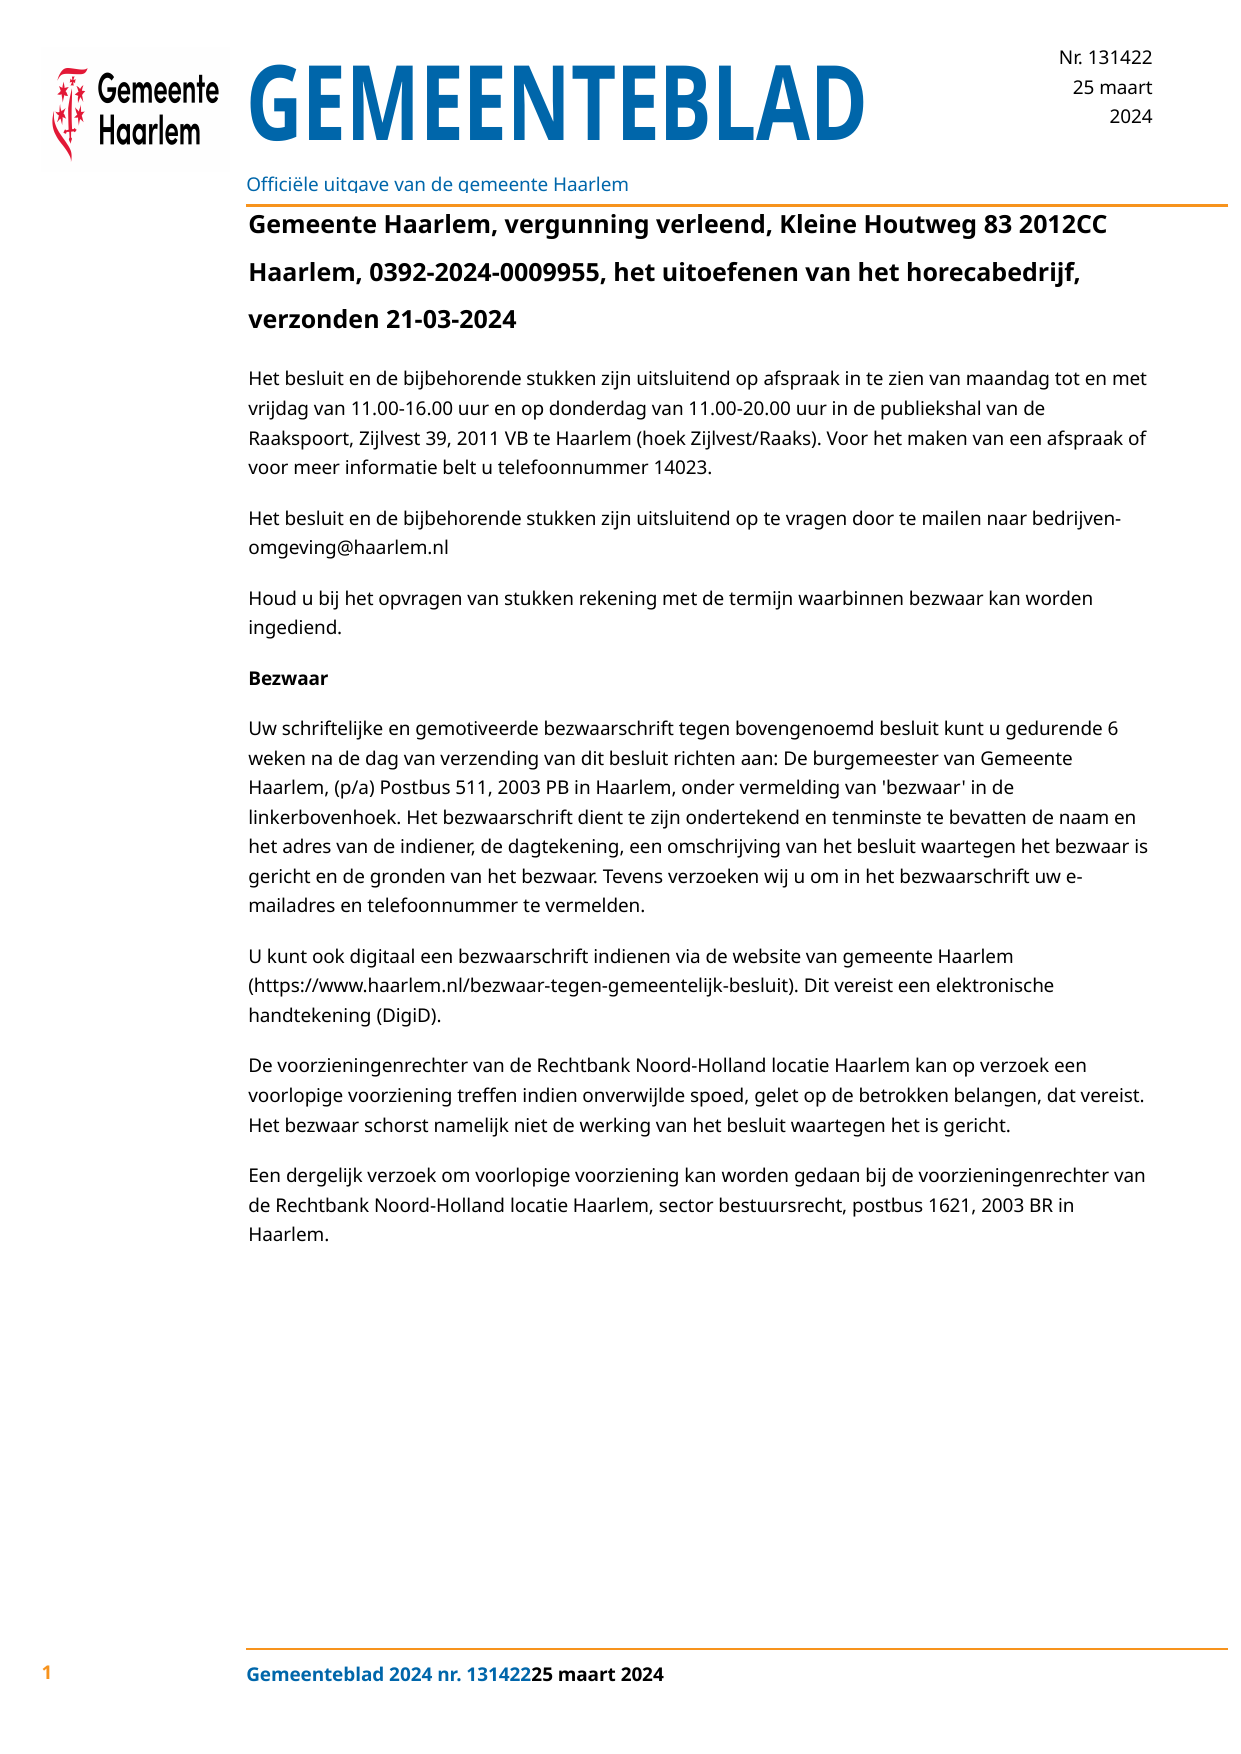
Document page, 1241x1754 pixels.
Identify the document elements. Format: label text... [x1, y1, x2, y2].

text Houd u bij het opvragen van stukken rekening met de termijn waarbinnen bezwaar kan worden ingediend. [248, 585, 1152, 640]
text U kunt ook digitaal een bezwaarschrift indienen via de website van gemeente Haarlem (https://www.haarlem.nl/bezwaar-tegen-gemeentelijk-besluit). Dit vereist een elektronische handtekening (DigiD). [248, 943, 1152, 1028]
text Het besluit en de bijbehorende stukken zijn uitsluitend op te vragen door te mailen naar bedrijven-omgeving@haarlem.nl [248, 505, 1152, 560]
text Bezwaar [248, 665, 1152, 690]
text Uw schriftelijke en gemotiveerde bezwaarschrift tegen bovengenoemd besluit kunt u gedurende 6 weken na de dag van verzending van dit besluit richten aan: De burgemeester van Gemeente Haarlem, (p/a) Postbus 511, 2003 PB in Haarlem, onder vermelding van 'bezwaar' in de linkerbovenhoek. Het bezwaarschrift dient te zijn ondertekend en tenminste te bevatten de naam en het adres van de indiener, de dagtekening, een omschrijving van het besluit waartegen het bezwaar is gericht en de gronden van het bezwaar. Tevens verzoeken wij u om in het bezwaarschrift uw e-mailadres en telefoonnummer te vermelden. [248, 715, 1152, 918]
text Het besluit en de bijbehorende stukken zijn uitsluitend op afspraak in te zien van maandag tot en met vrijdag van 11.00-16.00 uur en op donderdag van 11.00-20.00 uur in de publiekshal van de Raakspoort, Zijlvest 39, 2011 VB te Haarlem (hoek Zijlvest/Raaks). Voor het maken van een afspraak of voor meer informatie belt u telefoonnummer 14023. [248, 366, 1152, 480]
picture [41, 47, 231, 172]
text Een dergelijk verzoek om voorlopige voorziening kan worden gedaan bij de voorzieningenrechter van de Rechtbank Noord-Holland locatie Haarlem, sector bestuursrecht, postbus 1621, 2003 BR in Haarlem. [248, 1162, 1152, 1247]
text Gemeente Haarlem, vergunning verleend, Kleine Houtweg 83 2012CC Haarlem, 0392-2024-0009955, het uitoefenen van het horecabedrijf, verzonden 21-03-2024 [248, 207, 1152, 336]
text De voorzieningenrechter van de Rechtbank Noord-Holland locatie Haarlem kan op verzoek een voorlopige voorziening treffen indien onverwijlde spoed, gelet op de betrokken belangen, dat vereist. Het bezwaar schorst namelijk niet de werking van het besluit waartegen het is gericht. [248, 1053, 1152, 1137]
